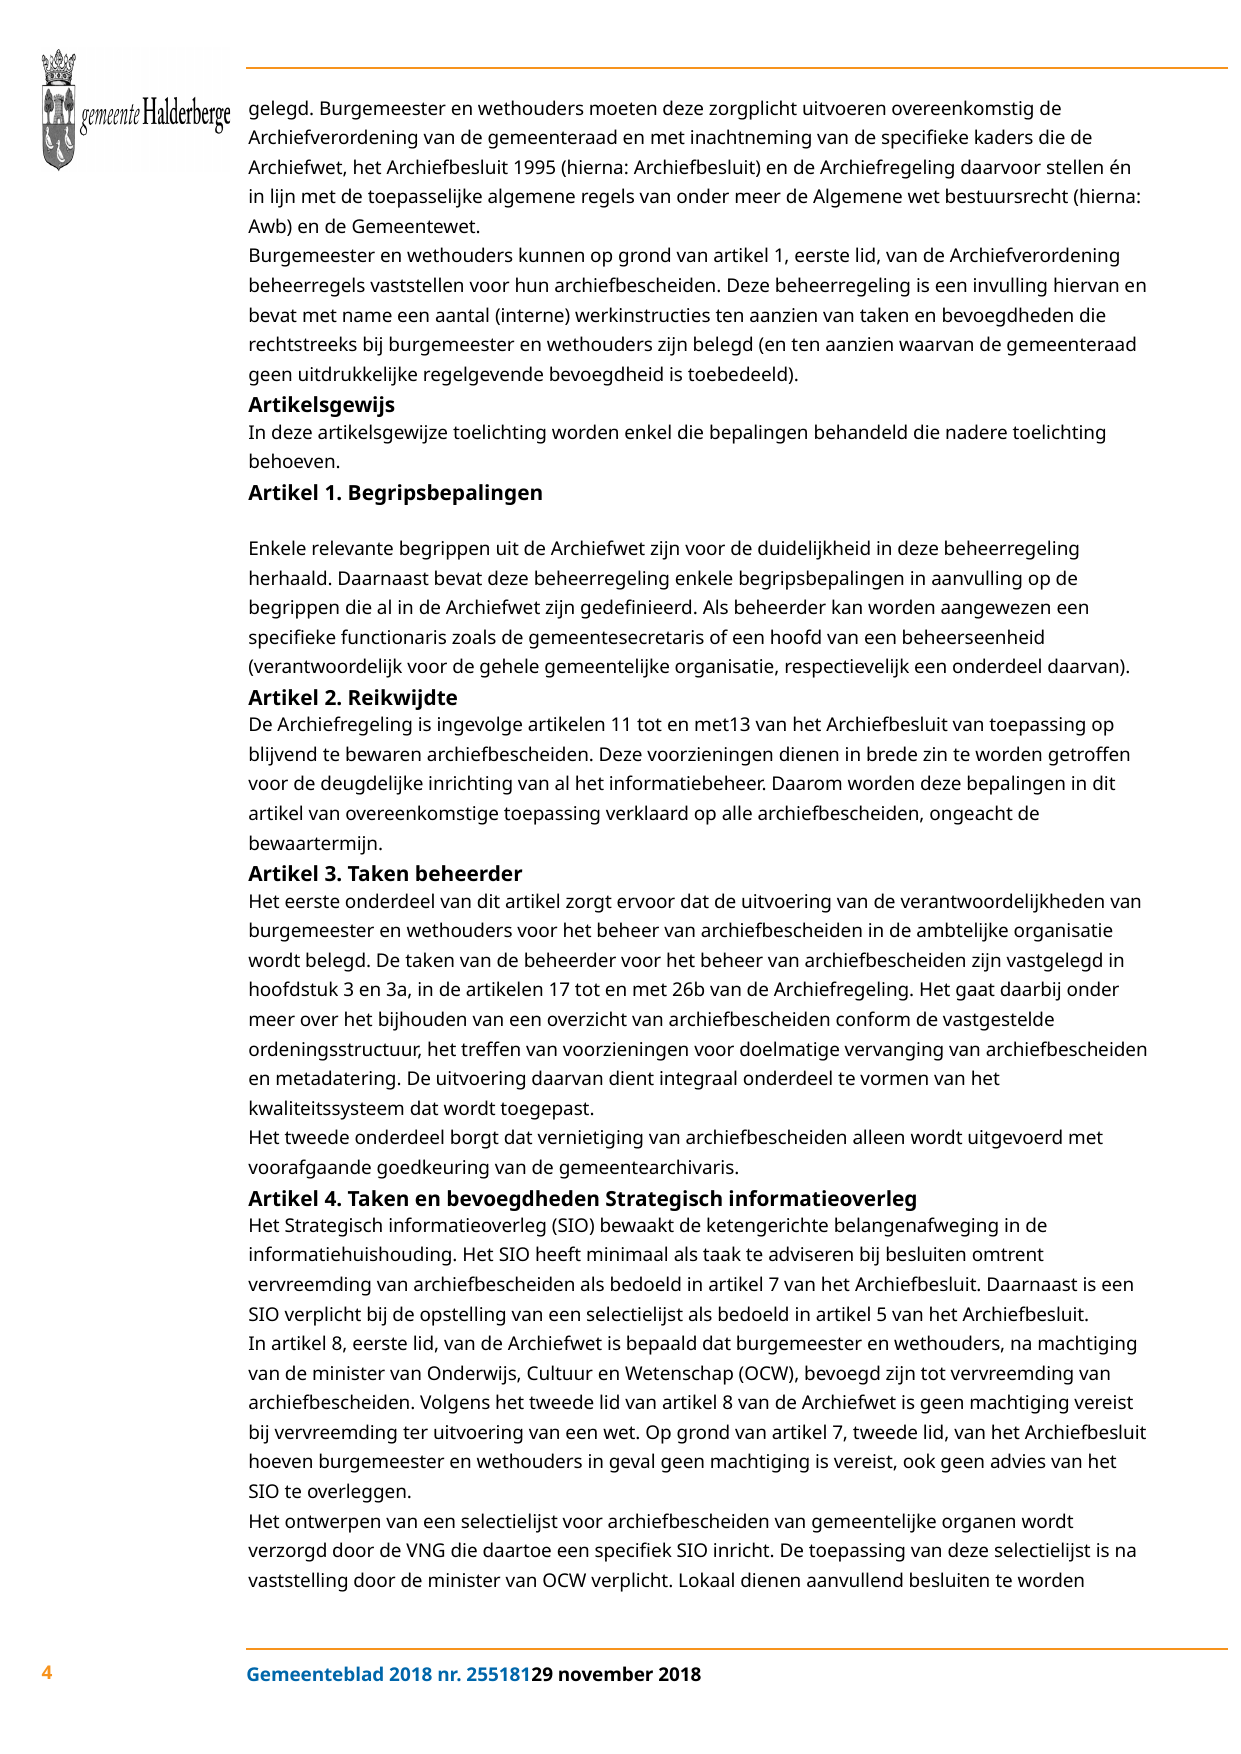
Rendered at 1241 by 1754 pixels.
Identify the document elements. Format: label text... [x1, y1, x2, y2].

text Het eerste onderdeel van dit artikel zorgt ervoor dat de uitvoering van de verantwoordelijkheden van burgemeester en wethouders voor het beheer van archiefbescheiden in de ambtelijke organisatie wordt belegd. De taken van de beheerder voor het beheer van archiefbescheiden zijn vastgelegd in hoofdstuk 3 en 3a, in de artikelen 17 tot en met 26b van de Archiefregeling. Het gaat daarbij onder meer over het bijhouden van een overzicht van archiefbescheiden conform de vastgestelde ordeningsstructuur, het treffen van voorzieningen voor doelmatige vervanging van archiefbescheiden en metadatering. De uitvoering daarvan dient integraal onderdeel te vormen van het kwaliteitssysteem dat wordt toegepast. [248, 888, 1152, 1121]
text Het Strategisch informatieoverleg (SIO) bewaakt de ketengerichte belangenafweging in de informatiehuishouding. Het SIO heeft minimaal als taak te adviseren bij besluiten omtrent vervreemding van archiefbescheiden als bedoeld in artikel 7 van het Archiefbesluit. Daarnaast is een SIO verplicht bij de opstelling van een selectielijst als bedoeld in artikel 5 van het Archiefbesluit. [248, 1212, 1152, 1327]
text Het ontwerpen van een selectielijst voor archiefbescheiden van gemeentelijke organen wordt verzorgd door de VNG die daartoe een specifiek SIO inricht. De toepassing van deze selectielijst is na vaststelling door de minister van OCW verplicht. Lokaal dienen aanvullend besluiten te worden [248, 1508, 1152, 1593]
text Artikel 3. Taken beheerder [248, 859, 1152, 888]
text In artikel 8, eerste lid, van de Archiefwet is bepaald dat burgemeester en wethouders, na machtiging van de minister van Onderwijs, Cultuur en Wetenschap (OCW), bevoegd zijn tot vervreemding van archiefbescheiden. Volgens het tweede lid van artikel 8 van de Archiefwet is geen machtiging vereist bij vervreemding ter uitvoering van een wet. Op grond van artikel 7, tweede lid, van het Archiefbesluit hoeven burgemeester en wethouders in geval geen machtiging is vereist, ook geen advies van het SIO te overleggen. [248, 1330, 1152, 1504]
text Het tweede onderdeel borgt dat vernietiging van archiefbescheiden alleen wordt uitgevoerd met voorafgaande goedkeuring van de gemeentearchivaris. [248, 1124, 1152, 1180]
text Enkele relevante begrippen uit de Archiefwet zijn voor de duidelijkheid in deze beheerregeling herhaald. Daarnaast bevat deze beheerregeling enkele begripsbepalingen in aanvulling op de begrippen die al in de Archiefwet zijn gedefinieerd. Als beheerder kan worden aangewezen een specifieke functionaris zoals de gemeentesecretaris of een hoofd van een beheerseenheid (verantwoordelijk voor de gehele gemeentelijke organisatie, respectievelijk een onderdeel daarvan). [248, 535, 1152, 679]
text De Archiefregeling is ingevolge artikelen 11 tot en met13 van het Archiefbesluit van toepassing op blijvend te bewaren archiefbescheiden. Deze voorzieningen dienen in brede zin te worden getroffen voor de deugdelijke inrichting van al het informatiebeheer. Daarom worden deze bepalingen in dit artikel van overeenkomstige toepassing verklaard op alle archiefbescheiden, ongeacht de bewaartermijn. [248, 711, 1152, 856]
text gelegd. Burgemeester en wethouders moeten deze zorgplicht uitvoeren overeenkomstig de Archiefverordening van de gemeenteraad en met inachtneming van de specifieke kaders die de Archiefwet, het Archiefbesluit 1995 (hierna: Archiefbesluit) en de Archiefregeling daarvoor stellen én in lijn met de toepasselijke algemene regels van onder meer de Algemene wet bestuursrecht (hierna: Awb) en de Gemeentewet. [248, 95, 1152, 239]
picture [41, 47, 231, 172]
text In deze artikelsgewijze toelichting worden enkel die bepalingen behandeld die nadere toelichting behoeven. [248, 419, 1152, 474]
text Artikel 4. Taken en bevoegdheden Strategisch informatieoverleg [248, 1184, 1152, 1212]
text Artikel 1. Begripsbepalingen [248, 478, 1152, 507]
text Burgemeester en wethouders kunnen op grond van artikel 1, eerste lid, van de Archiefverordening beheerregels vaststellen voor hun archiefbescheiden. Deze beheerregeling is een invulling hiervan en bevat met name een aantal (interne) werkinstructies ten aanzien van taken en bevoegdheden die rechtstreeks bij burgemeester en wethouders zijn belegd (en ten aanzien waarvan de gemeenteraad geen uitdrukkelijke regelgevende bevoegdheid is toebedeeld). [248, 243, 1152, 387]
text Artikelsgewijs [248, 391, 1152, 419]
text Artikel 2. Reikwijdte [248, 683, 1152, 711]
